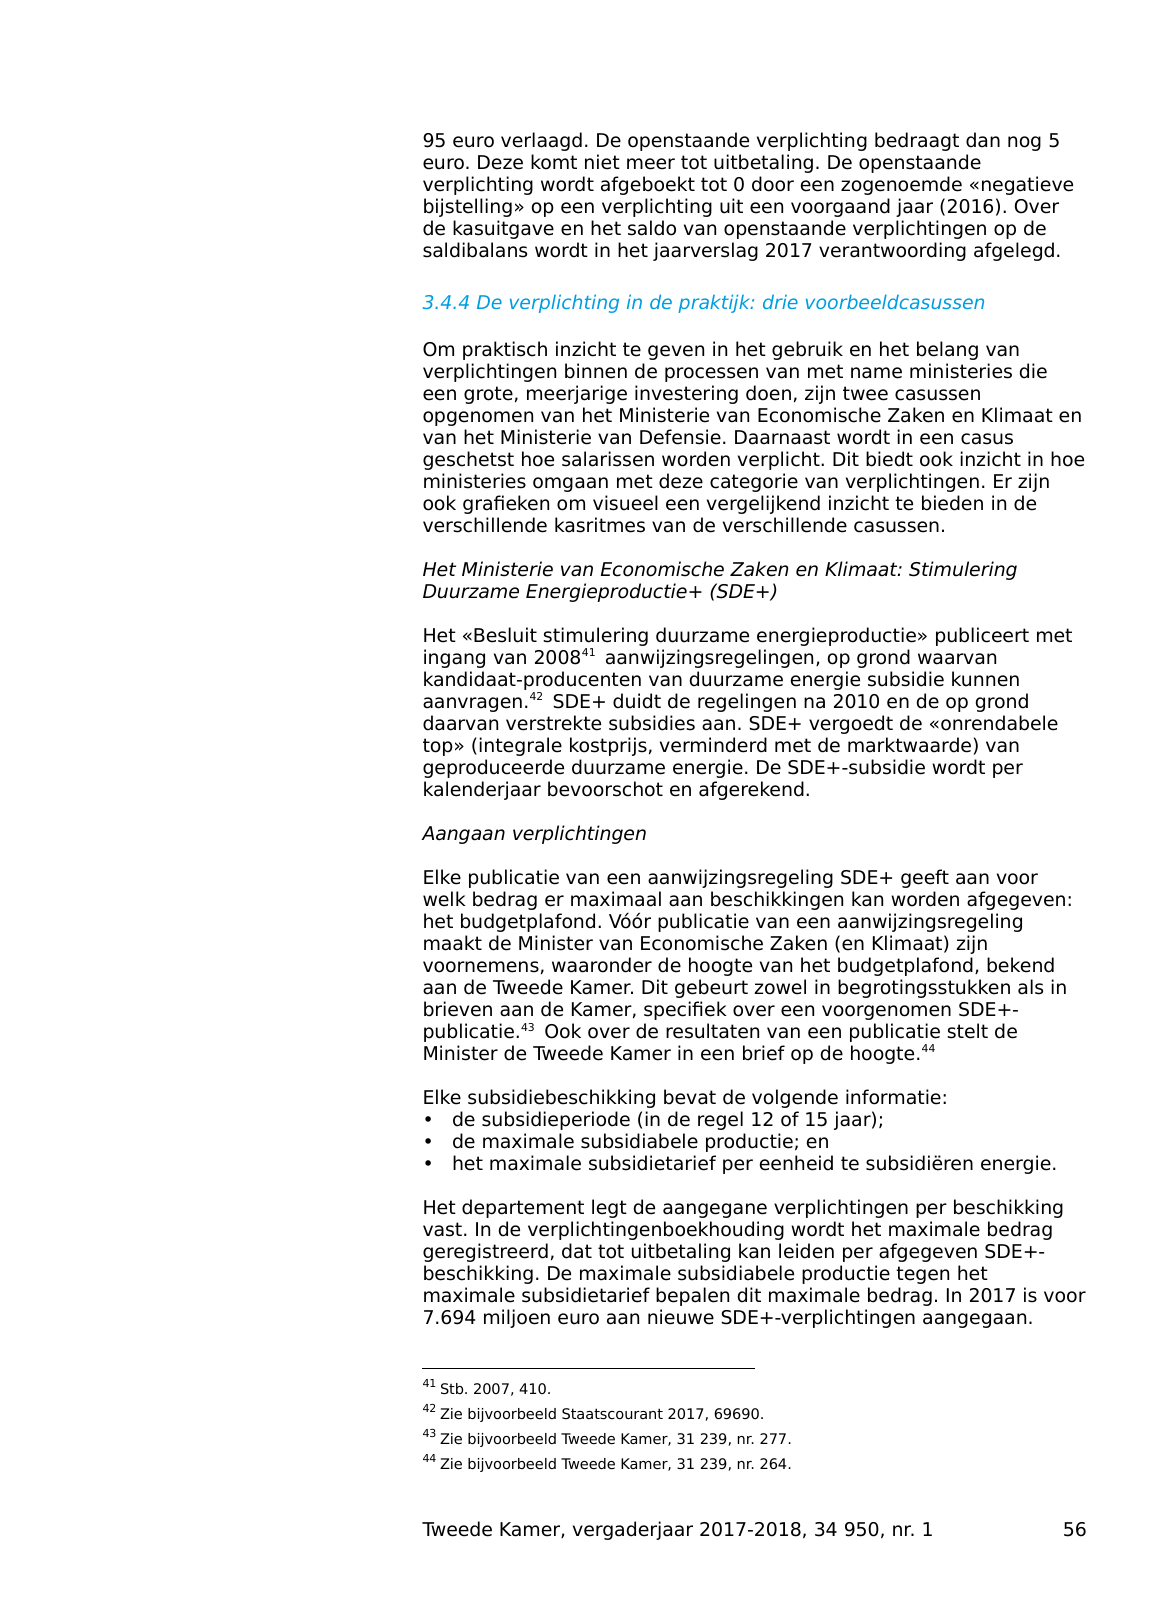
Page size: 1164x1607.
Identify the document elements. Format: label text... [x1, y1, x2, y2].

text Zie bijvoorbeeld Tweede Kamer, 31 239, nr. 264. [422, 1452, 1087, 1474]
subtitle 3.4.4 De verplichting in de praktijk: drie voorbeeldcasussen [422, 292, 1087, 314]
text Zie bijvoorbeeld Staatscourant 2017, 69690. [422, 1402, 1087, 1424]
text Stb. 2007, 410. [422, 1377, 1087, 1399]
text Om praktisch inzicht te geven in het gebruik en het belang van verplichtingen binnen de processen van met name ministeries die een grote, meerjarige investering doen, zijn twee casussen opgenomen van het Ministerie van Economische Zaken en Klimaat en van het Ministerie van Defensie. Daarnaast wordt in een casus geschetst hoe salarissen worden verplicht. Dit biedt ook inzicht in hoe ministeries omgaan met deze categorie van verplichtingen. Er zijn ook grafieken om visueel een vergelijkend inzicht te bieden in de verschillende kasritmes van de verschillende casussen. [422, 339, 1087, 537]
subtitle Aangaan verplichtingen [422, 823, 1087, 845]
text • de maximale subsidiabele productie; en [422, 1131, 1087, 1153]
text Het «Besluit stimulering duurzame energieproductie» publiceert met ingang van 2008 aanwijzingsregelingen, op grond waarvan kandidaat-producenten van duurzame energie subsidie kunnen aanvragen. SDE+ duidt de regelingen na 2010 en de op grond daarvan verstrekte subsidies aan. SDE+ vergoedt de «onrendabele top» (integrale kostprijs, verminderd met de marktwaarde) van geproduceerde duurzame energie. De SDE+-subsidie wordt per kalenderjaar bevoorschot en afgerekend. [422, 625, 1087, 801]
text Elke subsidiebeschikking bevat de volgende informatie: [422, 1087, 1087, 1109]
text 95 euro verlaagd. De openstaande verplichting bedraagt dan nog 5 euro. Deze komt niet meer tot uitbetaling. De openstaande verplichting wordt afgeboekt tot 0 door een zogenoemde «negatieve bijstelling» op een verplichting uit een voorgaand jaar (2016). Over de kasuitgave en het saldo van openstaande verplichtingen op de saldibalans wordt in het jaarverslag 2017 verantwoording afgelegd. [422, 130, 1087, 262]
text • de subsidieperiode (in de regel 12 of 15 jaar); [422, 1109, 1087, 1131]
subtitle Het Ministerie van Economische Zaken en Klimaat: Stimulering Duurzame Energieproductie+ (SDE+) [422, 559, 1087, 603]
text • het maximale subsidietarief per eenheid te subsidiëren energie. [422, 1153, 1087, 1175]
text Zie bijvoorbeeld Tweede Kamer, 31 239, nr. 277. [422, 1427, 1087, 1449]
text Het departement legt de aangegane verplichtingen per beschikking vast. In de verplichtingenboekhouding wordt het maximale bedrag geregistreerd, dat tot uitbetaling kan leiden per afgegeven SDE+-beschikking. De maximale subsidiabele productie tegen het maximale subsidietarief bepalen dit maximale bedrag. In 2017 is voor 7.694 miljoen euro aan nieuwe SDE+-verplichtingen aangegaan. [422, 1197, 1087, 1329]
text Elke publicatie van een aanwijzingsregeling SDE+ geeft aan voor welk bedrag er maximaal aan beschikkingen kan worden afgegeven: het budgetplafond. Vóór publicatie van een aanwijzingsregeling maakt de Minister van Economische Zaken (en Klimaat) zijn voornemens, waaronder de hoogte van het budgetplafond, bekend aan de Tweede Kamer. Dit gebeurt zowel in begrotingsstukken als in brieven aan de Kamer, specifiek over een voorgenomen SDE+-publicatie. Ook over de resultaten van een publicatie stelt de Minister de Tweede Kamer in een brief op de hoogte. [422, 867, 1087, 1065]
